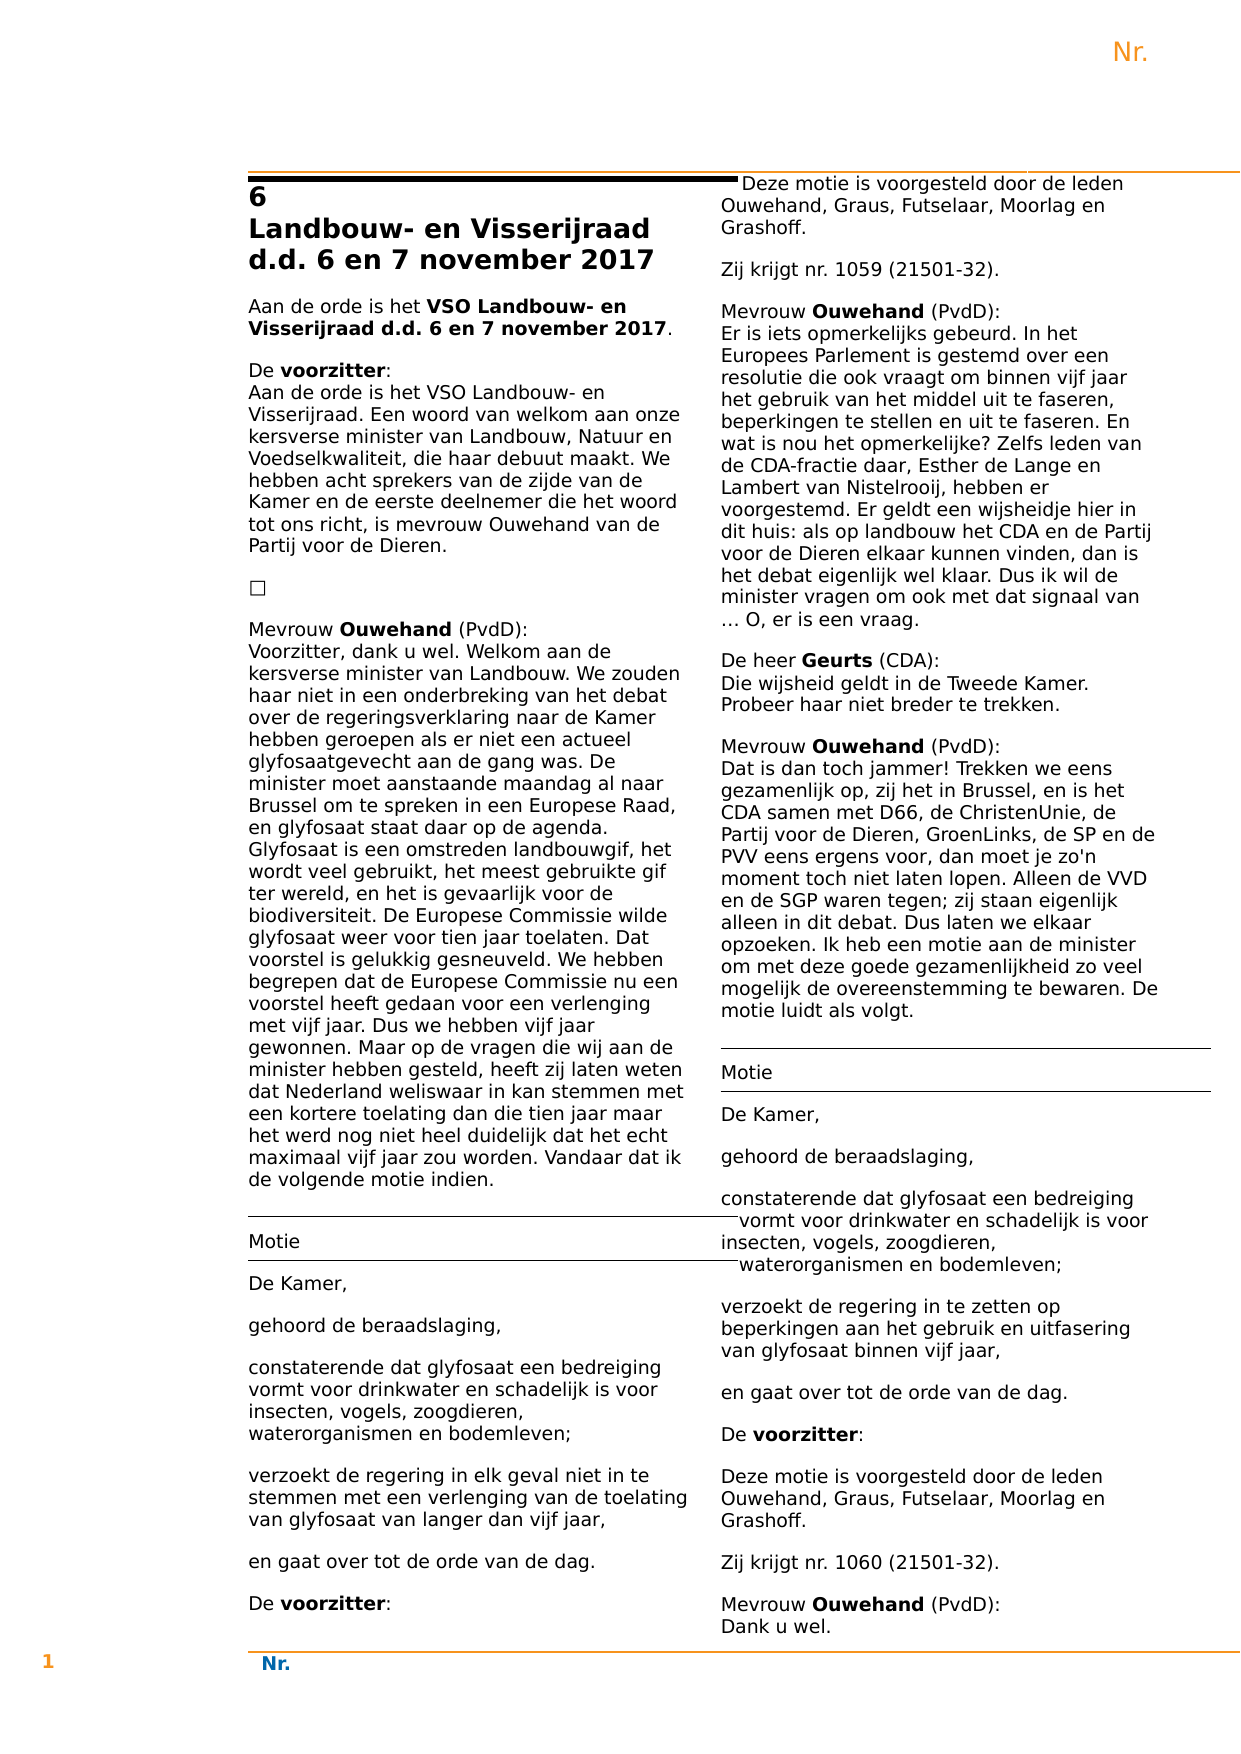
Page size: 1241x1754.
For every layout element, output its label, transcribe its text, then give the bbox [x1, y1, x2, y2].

text Mevrouw Ouwehand (PvdD): [248, 619, 691, 641]
text constaterende dat glyfosaat een bedreiging vormt voor drinkwater en schadelijk is voor insecten, vogels, zoogdieren, waterorganismen en bodemleven; [721, 1188, 1163, 1276]
text Zij krijgt nr. 1059 (21501-32). [721, 259, 1163, 281]
text De voorzitter: [248, 359, 691, 382]
text ⬜ [248, 577, 691, 599]
text Zij krijgt nr. 1060 (21501-32). [721, 1552, 1163, 1574]
text Er is iets opmerkelijks gebeurd. In het Europees Parlement is gestemd over een resolutie die ook vraagt om binnen vijf jaar het gebruik van het middel uit te faseren, beperkingen te stellen en uit te faseren. En wat is nou het opmerkelijke? Zelfs leden van de CDA-fractie daar, Esther de Lange en Lambert van Nistelrooij, hebben er voorgestemd. Er geldt een wijsheidje hier in dit huis: als op landbouw het CDA en de Partij voor de Dieren elkaar kunnen vinden, dan is het debat eigenlijk wel klaar. Dus ik wil de minister vragen om ook met dat signaal van … O, er is een vraag. [721, 323, 1163, 630]
text Dank u wel. [721, 1616, 1163, 1638]
text De heer Geurts (CDA): [721, 650, 1163, 672]
text Mevrouw Ouwehand (PvdD): [721, 736, 1163, 758]
title 6 Landbouw- en Visserijraad d.d. 6 en 7 november 2017 [248, 182, 691, 276]
text en gaat over tot de orde van de dag. [721, 1382, 1163, 1404]
text Voorzitter, dank u wel. Welkom aan de kersverse minister van Landbouw. We zouden haar niet in een onderbreking van het debat over de regeringsverklaring naar de Kamer hebben geroepen als er niet een actueel glyfosaatgevecht aan de gang was. De minister moet aanstaande maandag al naar Brussel om te spreken in een Europese Raad, en glyfosaat staat daar op de agenda. Glyfosaat is een omstreden landbouwgif, het wordt veel gebruikt, het meest gebruikte gif ter wereld, en het is gevaarlijk voor de biodiversiteit. De Europese Commissie wilde glyfosaat weer voor tien jaar toelaten. Dat voorstel is gelukkig gesneuveld. We hebben begrepen dat de Europese Commissie nu een voorstel heeft gedaan voor een verlenging met vijf jaar. Dus we hebben vijf jaar gewonnen. Maar op de vragen die wij aan de minister hebben gesteld, heeft zij laten weten dat Nederland weliswaar in kan stemmen met een kortere toelating dan die tien jaar maar het werd nog niet heel duidelijk dat het echt maximaal vijf jaar zou worden. Vandaar dat ik de volgende motie indien. [248, 641, 691, 1191]
text De Kamer, [248, 1273, 691, 1295]
text verzoekt de regering in elk geval niet in te stemmen met een verlenging van de toelating van glyfosaat van langer dan vijf jaar, [248, 1464, 691, 1531]
text Aan de orde is het VSO Landbouw- en Visserijraad d.d. 6 en 7 november 2017. [248, 296, 691, 339]
text De voorzitter: [721, 1424, 1163, 1446]
text gehoord de beraadslaging, [721, 1146, 1163, 1168]
text Motie [721, 1062, 1163, 1084]
text Motie [248, 1231, 691, 1253]
text Die wijsheid geldt in de Tweede Kamer. Probeer haar niet breder te trekken. [721, 672, 1163, 716]
text Aan de orde is het VSO Landbouw- en Visserijraad. Een woord van welkom aan onze kersverse minister van Landbouw, Natuur en Voedselkwaliteit, die haar debuut maakt. We hebben acht sprekers van de zijde van de Kamer en de eerste deelnemer die het woord tot ons richt, is mevrouw Ouwehand van de Partij voor de Dieren. [248, 382, 691, 557]
text Deze motie is voorgesteld door de leden Ouwehand, Graus, Futselaar, Moorlag en Grashoff. [721, 1466, 1163, 1532]
text De Kamer, [721, 1104, 1163, 1126]
text gehoord de beraadslaging, [248, 1315, 691, 1337]
text De voorzitter: [248, 1592, 691, 1614]
text Deze motie is voorgesteld door de leden Ouwehand, Graus, Futselaar, Moorlag en Grashoff. [721, 173, 1163, 239]
text constaterende dat glyfosaat een bedreiging vormt voor drinkwater en schadelijk is voor insecten, vogels, zoogdieren, waterorganismen en bodemleven; [248, 1357, 691, 1444]
text en gaat over tot de orde van de dag. [248, 1551, 691, 1572]
text verzoekt de regering in te zetten op beperkingen aan het gebruik en uitfasering van glyfosaat binnen vijf jaar, [721, 1296, 1163, 1362]
text Mevrouw Ouwehand (PvdD): [721, 1594, 1163, 1616]
text Dat is dan toch jammer! Trekken we eens gezamenlijk op, zij het in Brussel, en is het CDA samen met D66, de ChristenUnie, de Partij voor de Dieren, GroenLinks, de SP en de PVV eens ergens voor, dan moet je zo'n moment toch niet laten lopen. Alleen de VVD en de SGP waren tegen; zij staan eigenlijk alleen in dit debat. Dus laten we elkaar opzoeken. Ik heb een motie aan de minister om met deze goede gezamenlijkheid zo veel mogelijk de overeenstemming te bewaren. De motie luidt als volgt. [721, 758, 1163, 1022]
text Mevrouw Ouwehand (PvdD): [721, 301, 1163, 323]
